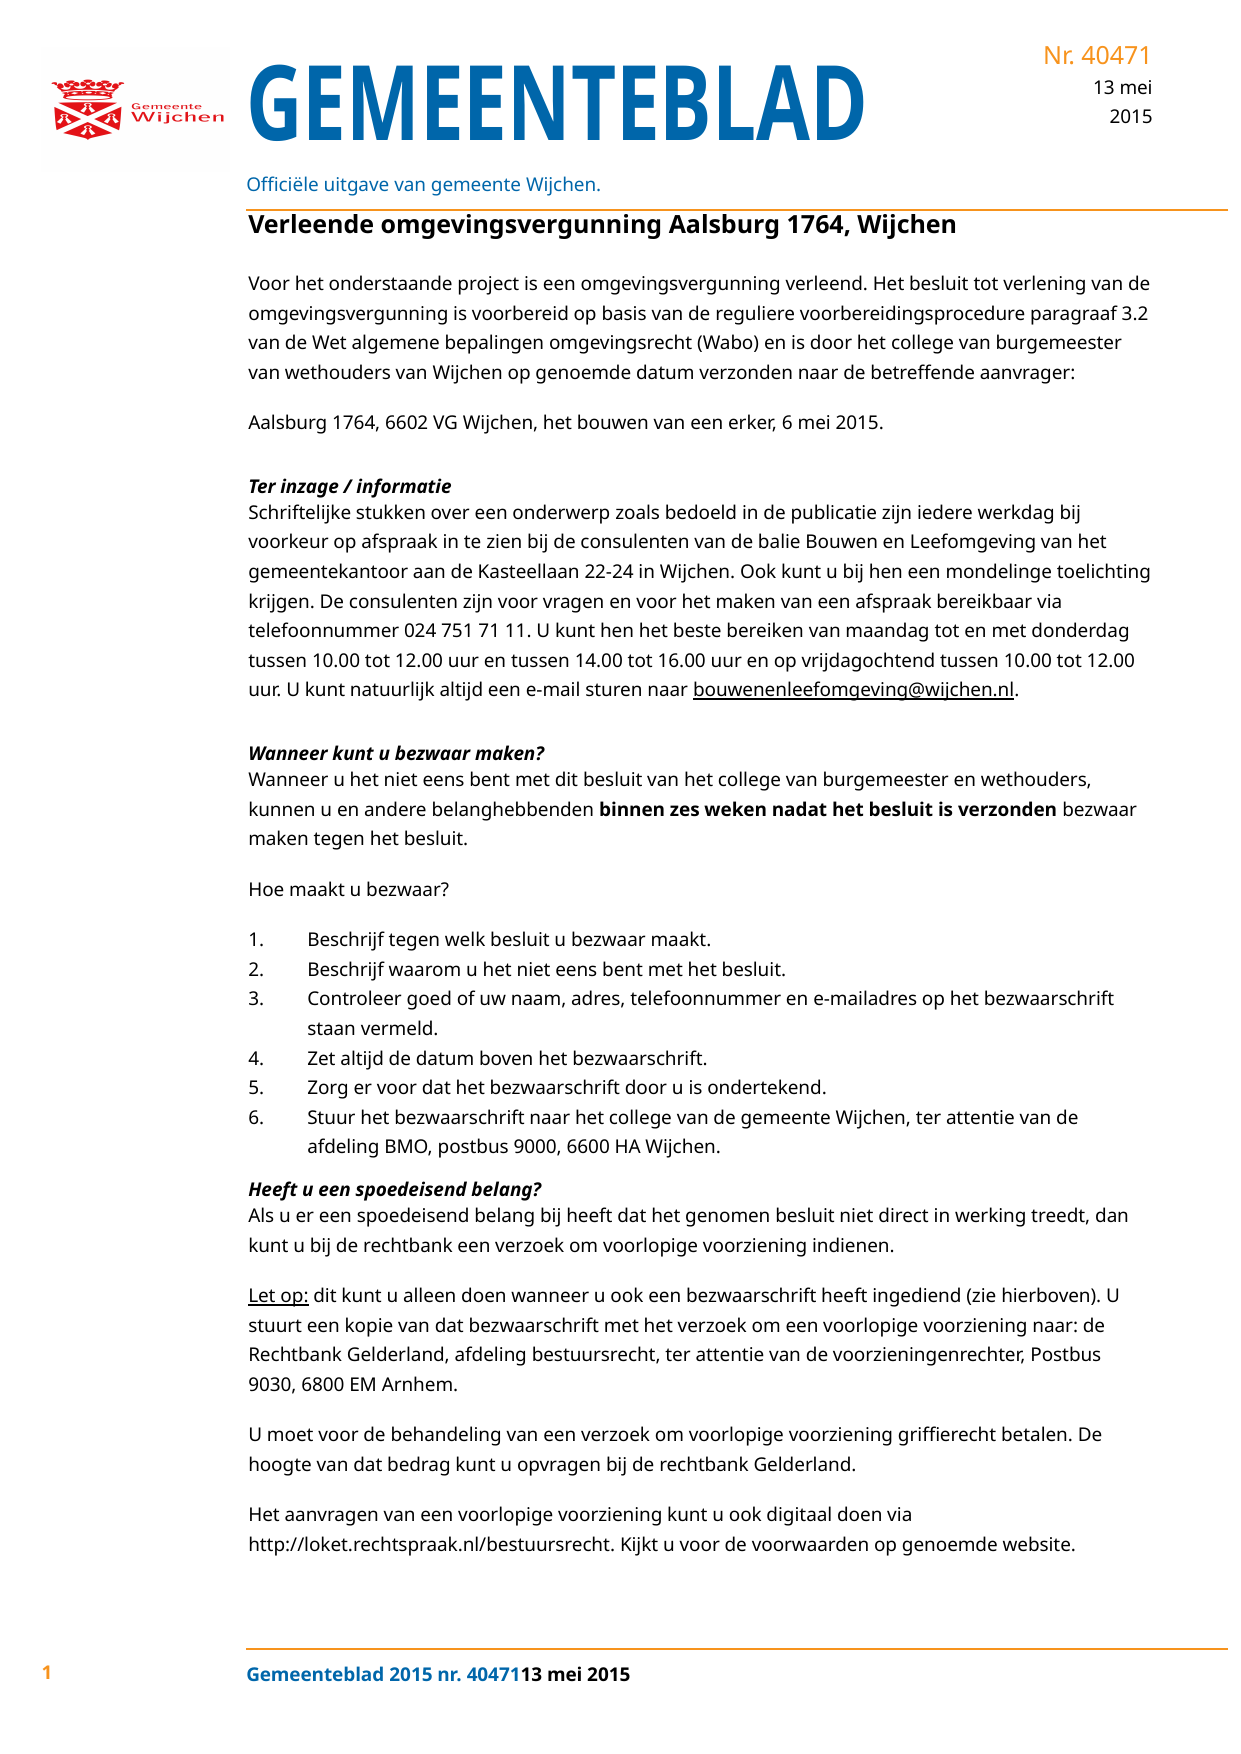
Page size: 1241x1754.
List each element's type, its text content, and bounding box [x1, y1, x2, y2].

text Verleende omgevingsvergunning Aalsburg 1764, Wijchen [248, 211, 1152, 241]
text Als u er een spoedeisend belang bij heeft dat het genomen besluit niet direct in werking treedt, dan kunt u bij de rechtbank een verzoek om voorlopige voorziening indienen. [248, 1202, 1152, 1258]
text U moet voor de behandeling van een verzoek om voorlopige voorziening griffierecht betalen. De hoogte van dat bedrag kunt u opvragen bij de rechtbank Gelderland. [248, 1421, 1152, 1477]
text Wanneer u het niet eens bent met dit besluit van het college van burgemeester en wethouders, kunnen u en andere belanghebbenden binnen zes weken nadat het besluit is verzonden bezwaar maken tegen het besluit. [248, 766, 1152, 851]
text Voor het onderstaande project is een omgevingsvergunning verleend. Het besluit tot verlening van de omgevingsvergunning is voorbereid op basis van de reguliere voorbereidingsprocedure paragraaf 3.2 van de Wet algemene bepalingen omgevingsrecht (Wabo) en is door het college van burgemeester van wethouders van Wijchen op genoemde datum verzonden naar de betreffende aanvrager: [248, 270, 1152, 385]
list Zet altijd de datum boven het bezwaarschrift. [248, 1045, 1152, 1070]
text Ter inzage / informatie [248, 473, 1152, 499]
list Controleer goed of uw naam, adres, telefoonnummer en e-mailadres op het bezwaarschrift staan vermeld. [248, 986, 1152, 1041]
text Let op: dit kunt u alleen doen wanneer u ook een bezwaarschrift heeft ingediend (zie hierboven). U stuurt een kopie van dat bezwaarschrift met het verzoek om een voorlopige voorziening naar: de Rechtbank Gelderland, afdeling bestuursrecht, ter attentie van de voorzieningenrechter, Postbus 9030, 6800 EM Arnhem. [248, 1282, 1152, 1397]
picture [41, 47, 231, 172]
text Heeft u een spoedeisend belang? [248, 1177, 1152, 1202]
list Stuur het bezwaarschrift naar het college van de gemeente Wijchen, ter attentie van de afdeling BMO, postbus 9000, 6600 HA Wijchen. [248, 1104, 1152, 1159]
text Schriftelijke stukken over een onderwerp zoals bedoeld in de publicatie zijn iedere werkdag bij voorkeur op afspraak in te zien bij de consulenten van de balie Bouwen en Leefomgeving van het gemeentekantoor aan de Kasteellaan 22-24 in Wijchen. Ook kunt u bij hen een mondelinge toelichting krijgen. De consulenten zijn voor vragen en voor het maken van een afspraak bereikbaar via telefoonnummer 024 751 71 11. U kunt hen het beste bereiken van maandag tot en met donderdag tussen 10.00 tot 12.00 uur en tussen 14.00 tot 16.00 uur en op vrijdagochtend tussen 10.00 tot 12.00 uur. U kunt natuurlijk altijd een e-mail sturen naar bouwenenleefomgeving@wijchen.nl. [248, 499, 1152, 702]
list Zorg er voor dat het bezwaarschrift door u is ondertekend. [248, 1074, 1152, 1100]
text Hoe maakt u bezwaar? [248, 876, 1152, 902]
text Aalsburg 1764, 6602 VG Wijchen, het bouwen van een erker, 6 mei 2015. [248, 409, 1152, 435]
text Wanneer kunt u bezwaar maken? [248, 741, 1152, 766]
list Beschrijf tegen welk besluit u bezwaar maakt. [248, 926, 1152, 952]
list Beschrijf waarom u het niet eens bent met het besluit. [248, 956, 1152, 982]
text Het aanvragen van een voorlopige voorziening kunt u ook digitaal doen via http://loket.rechtspraak.nl/bestuursrecht. Kijkt u voor de voorwaarden op genoemde website. [248, 1501, 1152, 1557]
